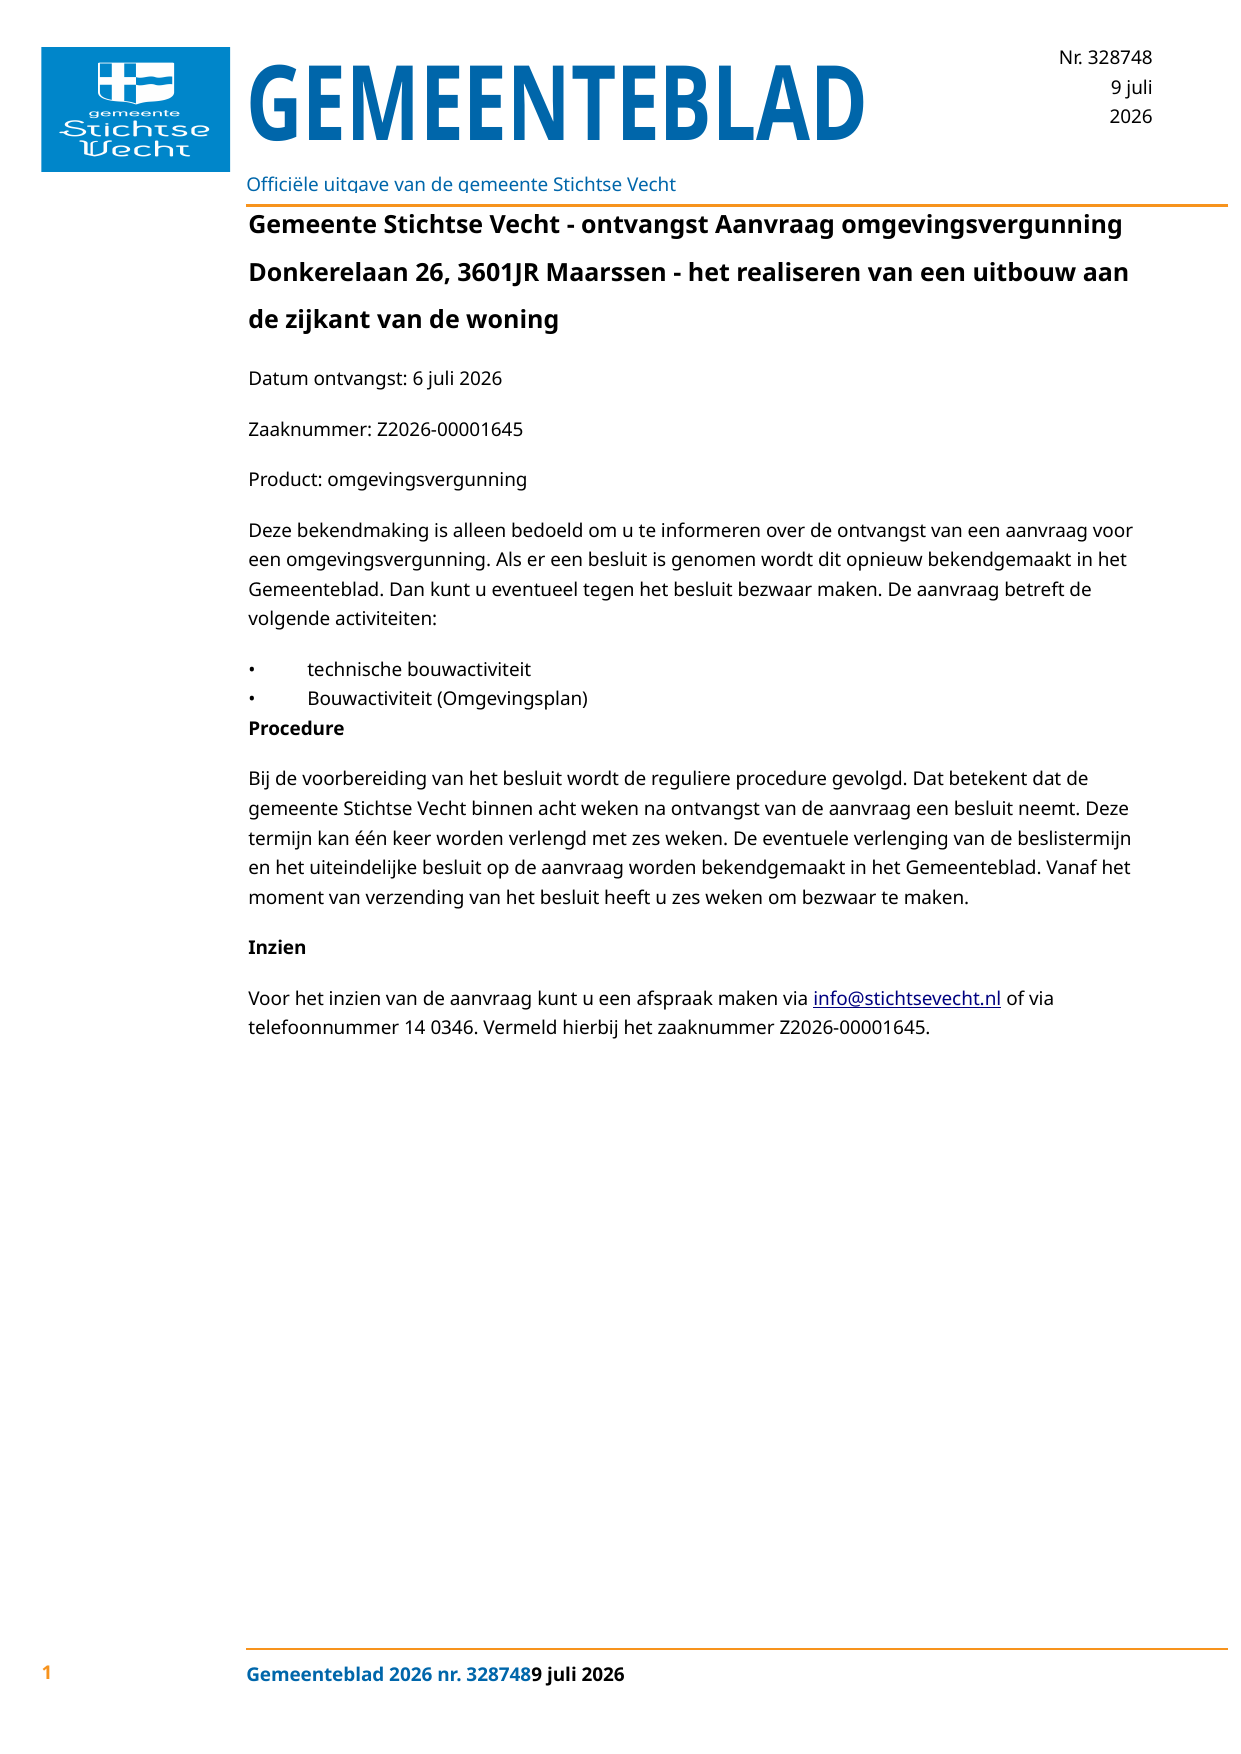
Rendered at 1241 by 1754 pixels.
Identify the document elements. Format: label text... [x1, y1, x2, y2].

picture [137, 63, 174, 103]
picture [99, 63, 135, 101]
text Voor het inzien van de aanvraag kunt u een afspraak maken via info@stichtsevecht.nl of via telefoonnummer 14 0346. Vermeld hierbij het zaaknummer Z2026-00001645. [248, 985, 1152, 1040]
text Datum ontvangst: 6 juli 2026 [248, 366, 1152, 391]
text Inzien [248, 934, 1152, 960]
text Bij de voorbereiding van het besluit wordt de reguliere procedure gevolgd. Dat betekent dat de gemeente Stichtse Vecht binnen acht weken na ontvangst van de aanvraag een besluit neemt. Deze termijn kan één keer worden verlengd met zes weken. De eventuele verlenging van de beslistermijn en het uiteindelijke besluit op de aanvraag worden bekendgemaakt in het Gemeenteblad. Vanaf het moment van verzending van het besluit heeft u zes weken om bezwaar te maken. [248, 766, 1152, 909]
text Procedure [248, 715, 1152, 741]
text Gemeente Stichtse Vecht - ontvangst Aanvraag omgevingsvergunning Donkerelaan 26, 3601JR Maarssen - het realiseren van een uitbouw aan de zijkant van de woning [248, 207, 1152, 336]
text Zaaknummer: Z2026-00001645 [248, 416, 1152, 442]
list Bouwactiviteit (Omgevingsplan) [248, 686, 1152, 711]
text Product: omgevingsvergunning [248, 466, 1152, 492]
list technische bouwactiviteit [248, 656, 1152, 682]
text Deze bekendmaking is alleen bedoeld om u te informeren over de ontvangst van een aanvraag voor een omgevingsvergunning. Als er een besluit is genomen wordt dit opnieuw bekendgemaakt in het Gemeenteblad. Dan kunt u eventueel tegen het besluit bezwaar maken. De aanvraag betreft de volgende activiteiten: [248, 517, 1152, 631]
